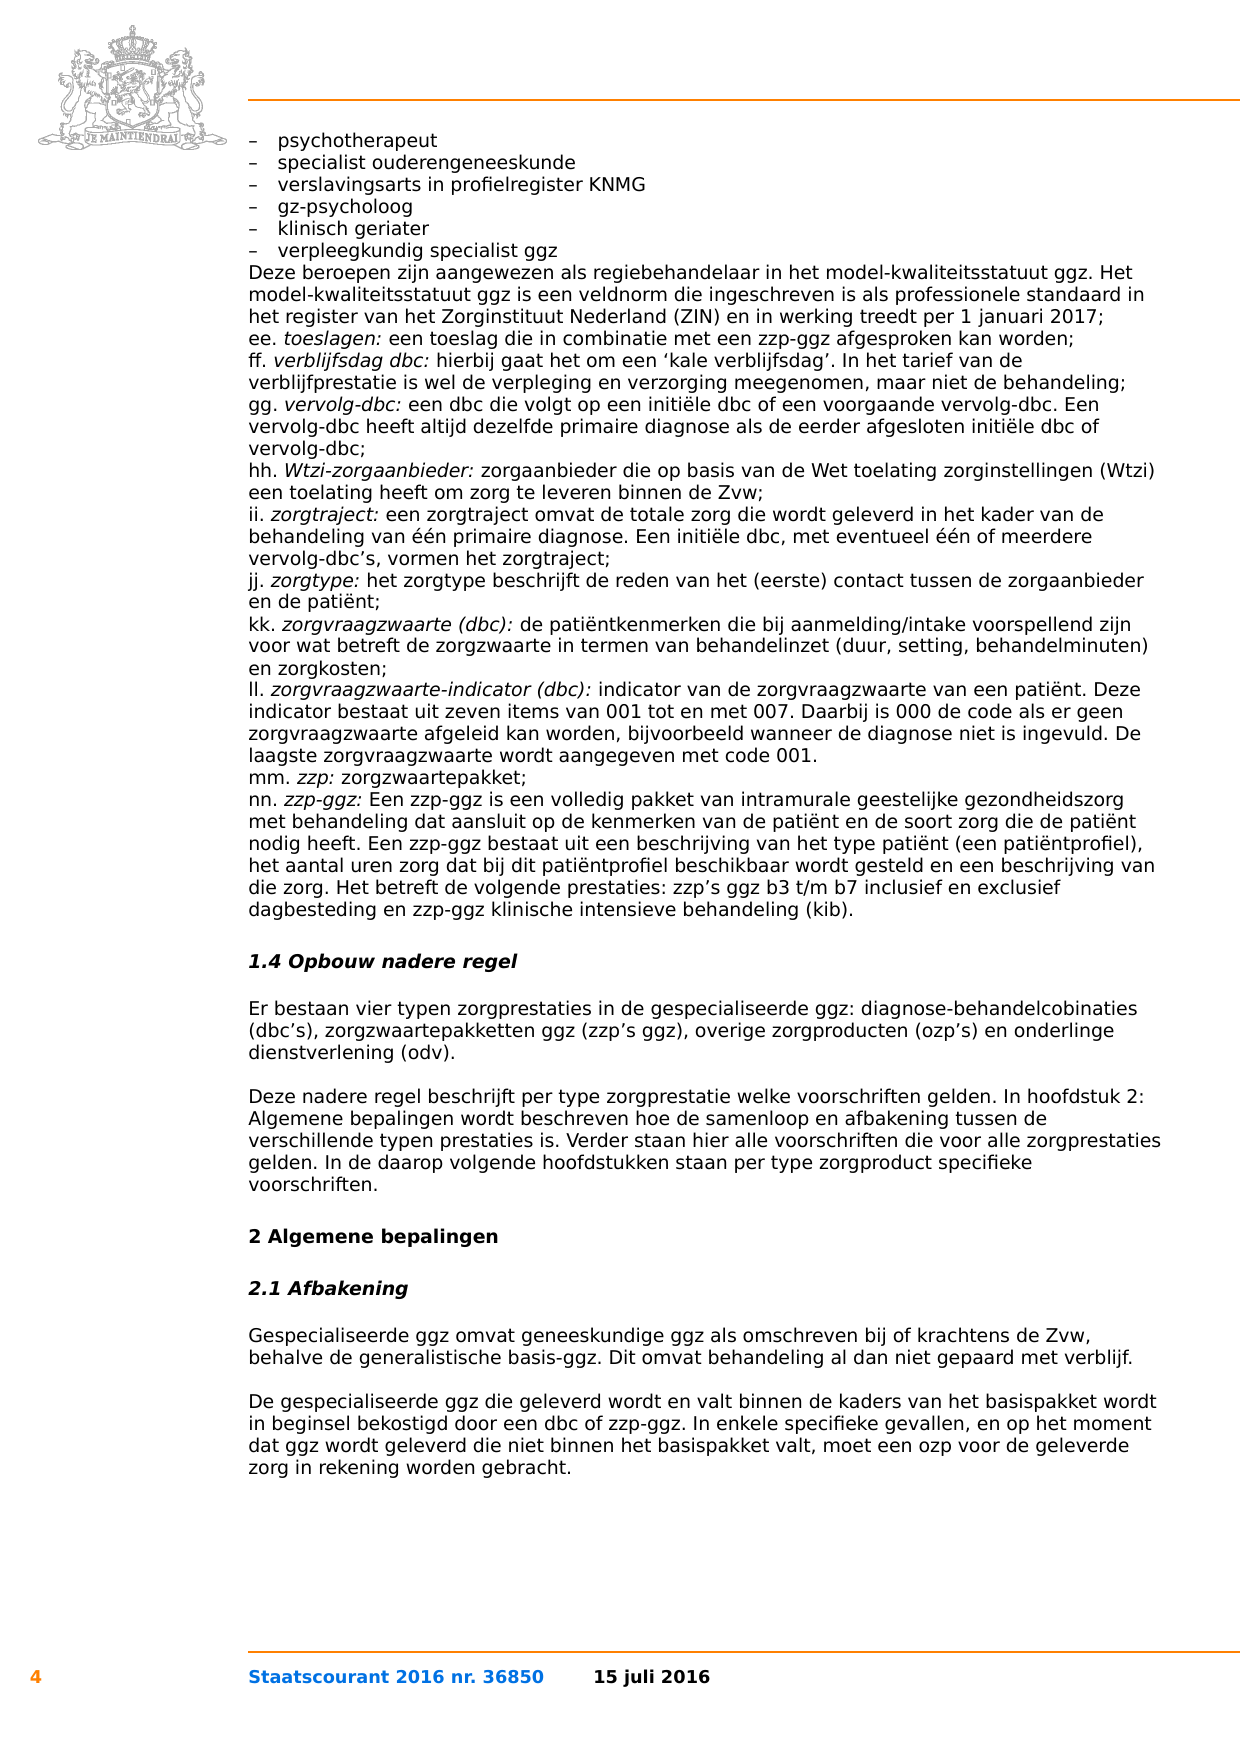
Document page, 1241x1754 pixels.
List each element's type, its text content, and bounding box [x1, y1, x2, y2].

text Deze beroepen zijn aangewezen als regiebehandelaar in het model-kwaliteitsstatuut ggz. Het model-kwaliteitsstatuut ggz is een veldnorm die ingeschreven is als professionele standaard in het register van het Zorginstituut Nederland (ZIN) en in werking treedt per 1 januari 2017; [248, 262, 1163, 328]
text mm. zzp: zorgzwaartepakket; [248, 767, 1163, 789]
text Deze nadere regel beschrijft per type zorgprestatie welke voorschriften gelden. In hoofdstuk 2: Algemene bepalingen wordt beschreven hoe de samenloop en afbakening tussen de verschillende typen prestaties is. Verder staan hier alle voorschriften die voor alle zorgprestaties gelden. In de daarop volgende hoofdstukken staan per type zorgproduct specifieke voorschriften. [248, 1086, 1163, 1196]
text Er bestaan vier typen zorgprestaties in de gespecialiseerde ggz: diagnose-behandelcobinaties (dbc’s), zorgzwaartepakketten ggz (zzp’s ggz), overige zorgproducten (ozp’s) en onderlinge dienstverlening (odv). [248, 998, 1163, 1064]
text De gespecialiseerde ggz die geleverd wordt en valt binnen de kaders van het basispakket wordt in beginsel bekostigd door een dbc of zzp-ggz. In enkele specifieke gevallen, en op het moment dat ggz wordt geleverd die niet binnen het basispakket valt, moet een ozp voor de geleverde zorg in rekening worden gebracht. [248, 1391, 1163, 1478]
subtitle 2.1 Afbakening [248, 1278, 1163, 1300]
text hh. Wtzi-zorgaanbieder: zorgaanbieder die op basis van de Wet toelating zorginstellingen (Wtzi) een toelating heeft om zorg te leveren binnen de Zvw; [248, 459, 1163, 503]
text ff. verblijfsdag dbc: hierbij gaat het om een ‘kale verblijfsdag’. In het tarief van de verblijfprestatie is wel de verpleging en verzorging meegenomen, maar niet de behandeling; [248, 350, 1163, 394]
text – verpleegkundig specialist ggz [248, 240, 1163, 262]
text – verslavingsarts in profielregister KNMG [248, 174, 1163, 196]
text jj. zorgtype: het zorgtype beschrijft de reden van het (eerste) contact tussen de zorgaanbieder en de patiënt; [248, 569, 1163, 613]
text ll. zorgvraagzwaarte-indicator (dbc): indicator van de zorgvraagzwaarte van een patiënt. Deze indicator bestaat uit zeven items van 001 tot en met 007. Daarbij is 000 de code als er geen zorgvraagzwaarte afgeleid kan worden, bijvoorbeeld wanneer de diagnose niet is ingevuld. De laagste zorgvraagzwaarte wordt aangegeven met code 001. [248, 679, 1163, 767]
text – klinisch geriater [248, 218, 1163, 240]
text – specialist ouderengeneeskunde [248, 152, 1163, 174]
text gg. vervolg-dbc: een dbc die volgt op een initiële dbc of een voorgaande vervolg-dbc. Een vervolg-dbc heeft altijd dezelfde primaire diagnose als de eerder afgesloten initiële dbc of vervolg-dbc; [248, 394, 1163, 459]
text – gz-psycholoog [248, 196, 1163, 218]
text ii. zorgtraject: een zorgtraject omvat de totale zorg die wordt geleverd in het kader van de behandeling van één primaire diagnose. Een initiële dbc, met eventueel één of meerdere vervolg-dbc’s, vormen het zorgtraject; [248, 503, 1163, 569]
text ee. toeslagen: een toeslag die in combinatie met een zzp-ggz afgesproken kan worden; [248, 328, 1163, 350]
text – psychotherapeut [248, 130, 1163, 152]
picture [38, 25, 227, 150]
subtitle 1.4 Opbouw nadere regel [248, 951, 1163, 973]
text Gespecialiseerde ggz omvat geneeskundige ggz als omschreven bij of krachtens de Zvw, behalve de generalistische basis-ggz. Dit omvat behandeling al dan niet gepaard met verblijf. [248, 1325, 1163, 1369]
subtitle 2 Algemene bepalingen [248, 1226, 1163, 1248]
text nn. zzp-ggz: Een zzp-ggz is een volledig pakket van intramurale geestelijke gezondheidszorg met behandeling dat aansluit op de kenmerken van de patiënt en de soort zorg die de patiënt nodig heeft. Een zzp-ggz bestaat uit een beschrijving van het type patiënt (een patiëntprofiel), het aantal uren zorg dat bij dit patiëntprofiel beschikbaar wordt gesteld en een beschrijving van die zorg. Het betreft de volgende prestaties: zzp’s ggz b3 t/m b7 inclusief en exclusief dagbesteding en zzp-ggz klinische intensieve behandeling (kib). [248, 789, 1163, 921]
text kk. zorgvraagzwaarte (dbc): de patiëntkenmerken die bij aanmelding/intake voorspellend zijn voor wat betreft de zorgzwaarte in termen van behandelinzet (duur, setting, behandelminuten) en zorgkosten; [248, 613, 1163, 679]
